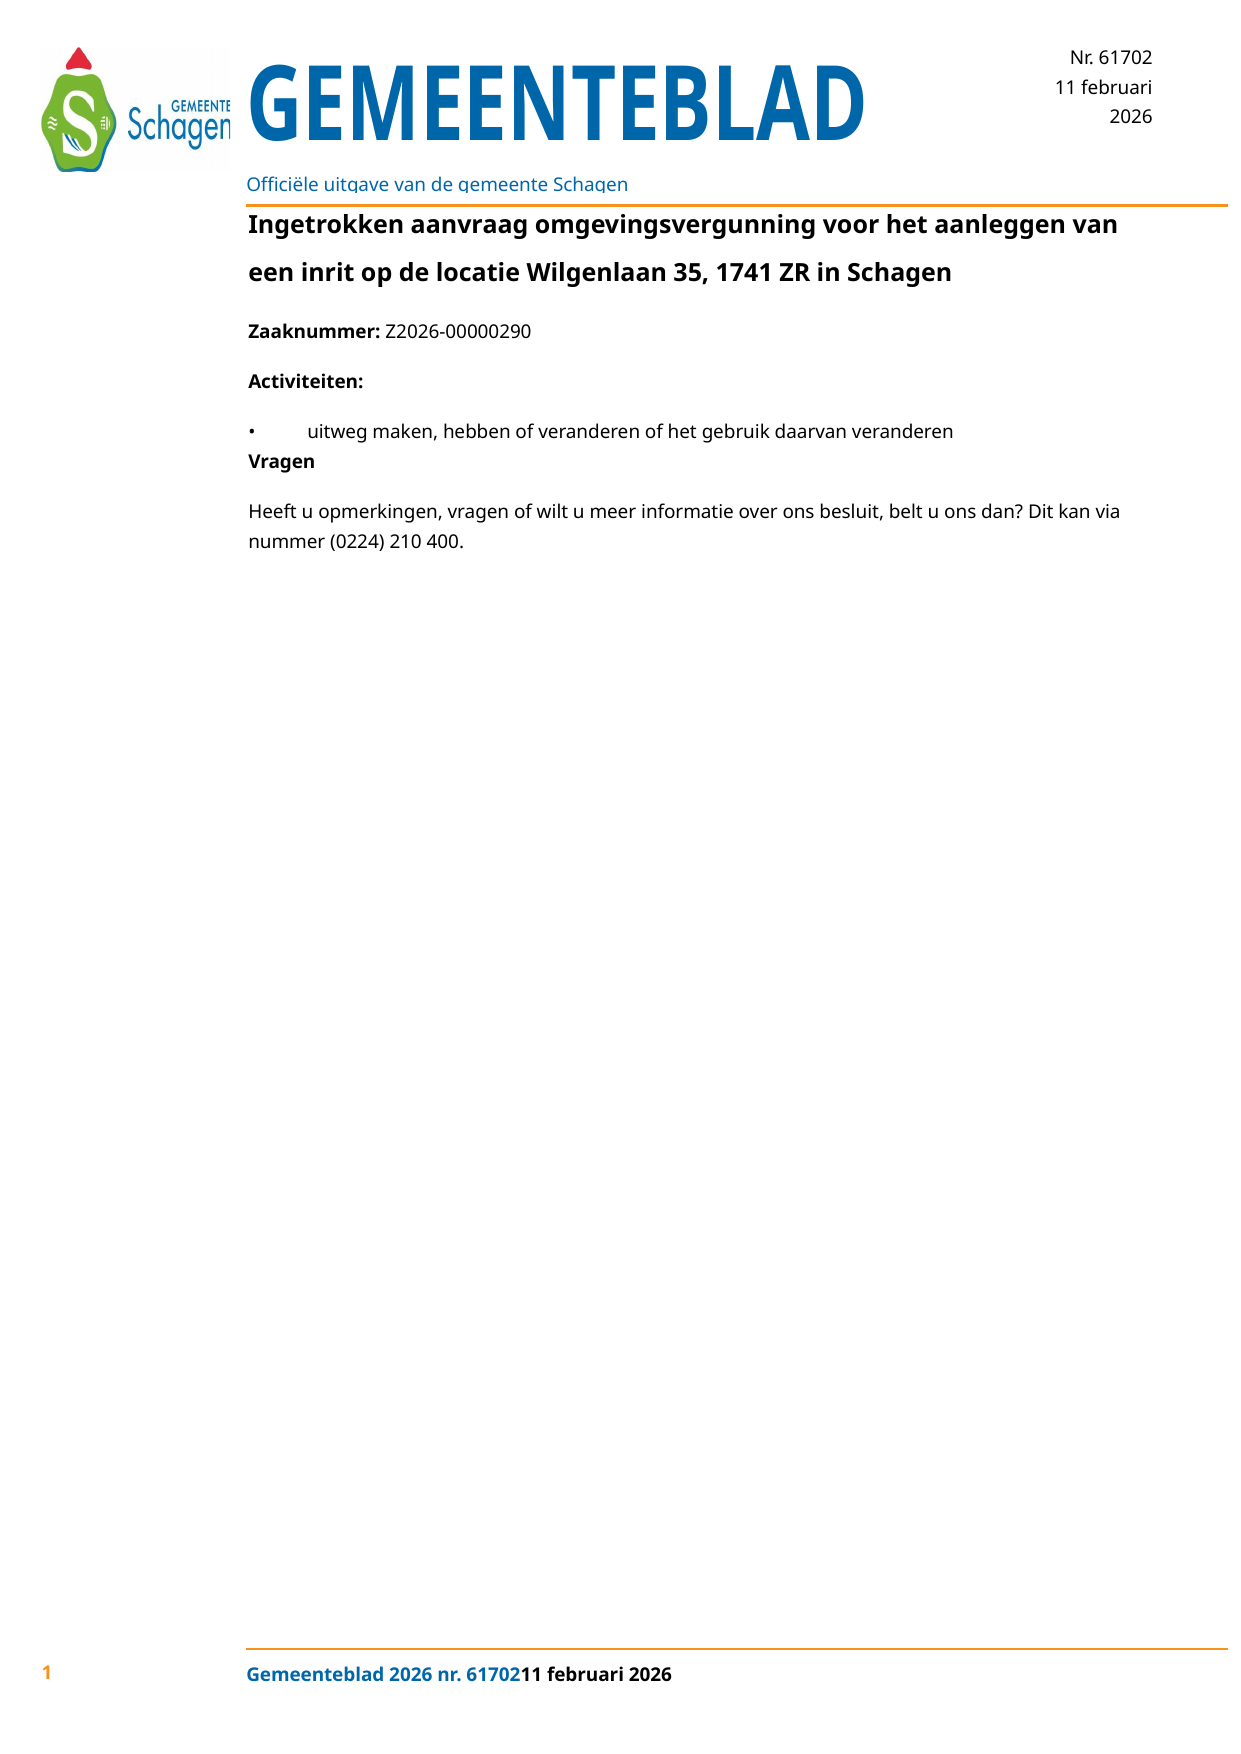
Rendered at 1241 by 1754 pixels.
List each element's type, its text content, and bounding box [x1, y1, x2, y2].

text Vragen [248, 448, 1152, 474]
text Activiteiten: [248, 368, 1152, 394]
text Heeft u opmerkingen, vragen of wilt u meer informatie over ons besluit, belt u ons dan? Dit kan via nummer (0224) 210 400. [248, 499, 1152, 554]
list uitweg maken, hebben of veranderen of het gebruik daarvan veranderen [248, 419, 1152, 444]
text Zaaknummer: Z2026-00000290 [248, 318, 1152, 344]
picture [41, 47, 231, 172]
text Ingetrokken aanvraag omgevingsvergunning voor het aanleggen van een inrit op de locatie Wilgenlaan 35, 1741 ZR in Schagen [248, 207, 1152, 288]
